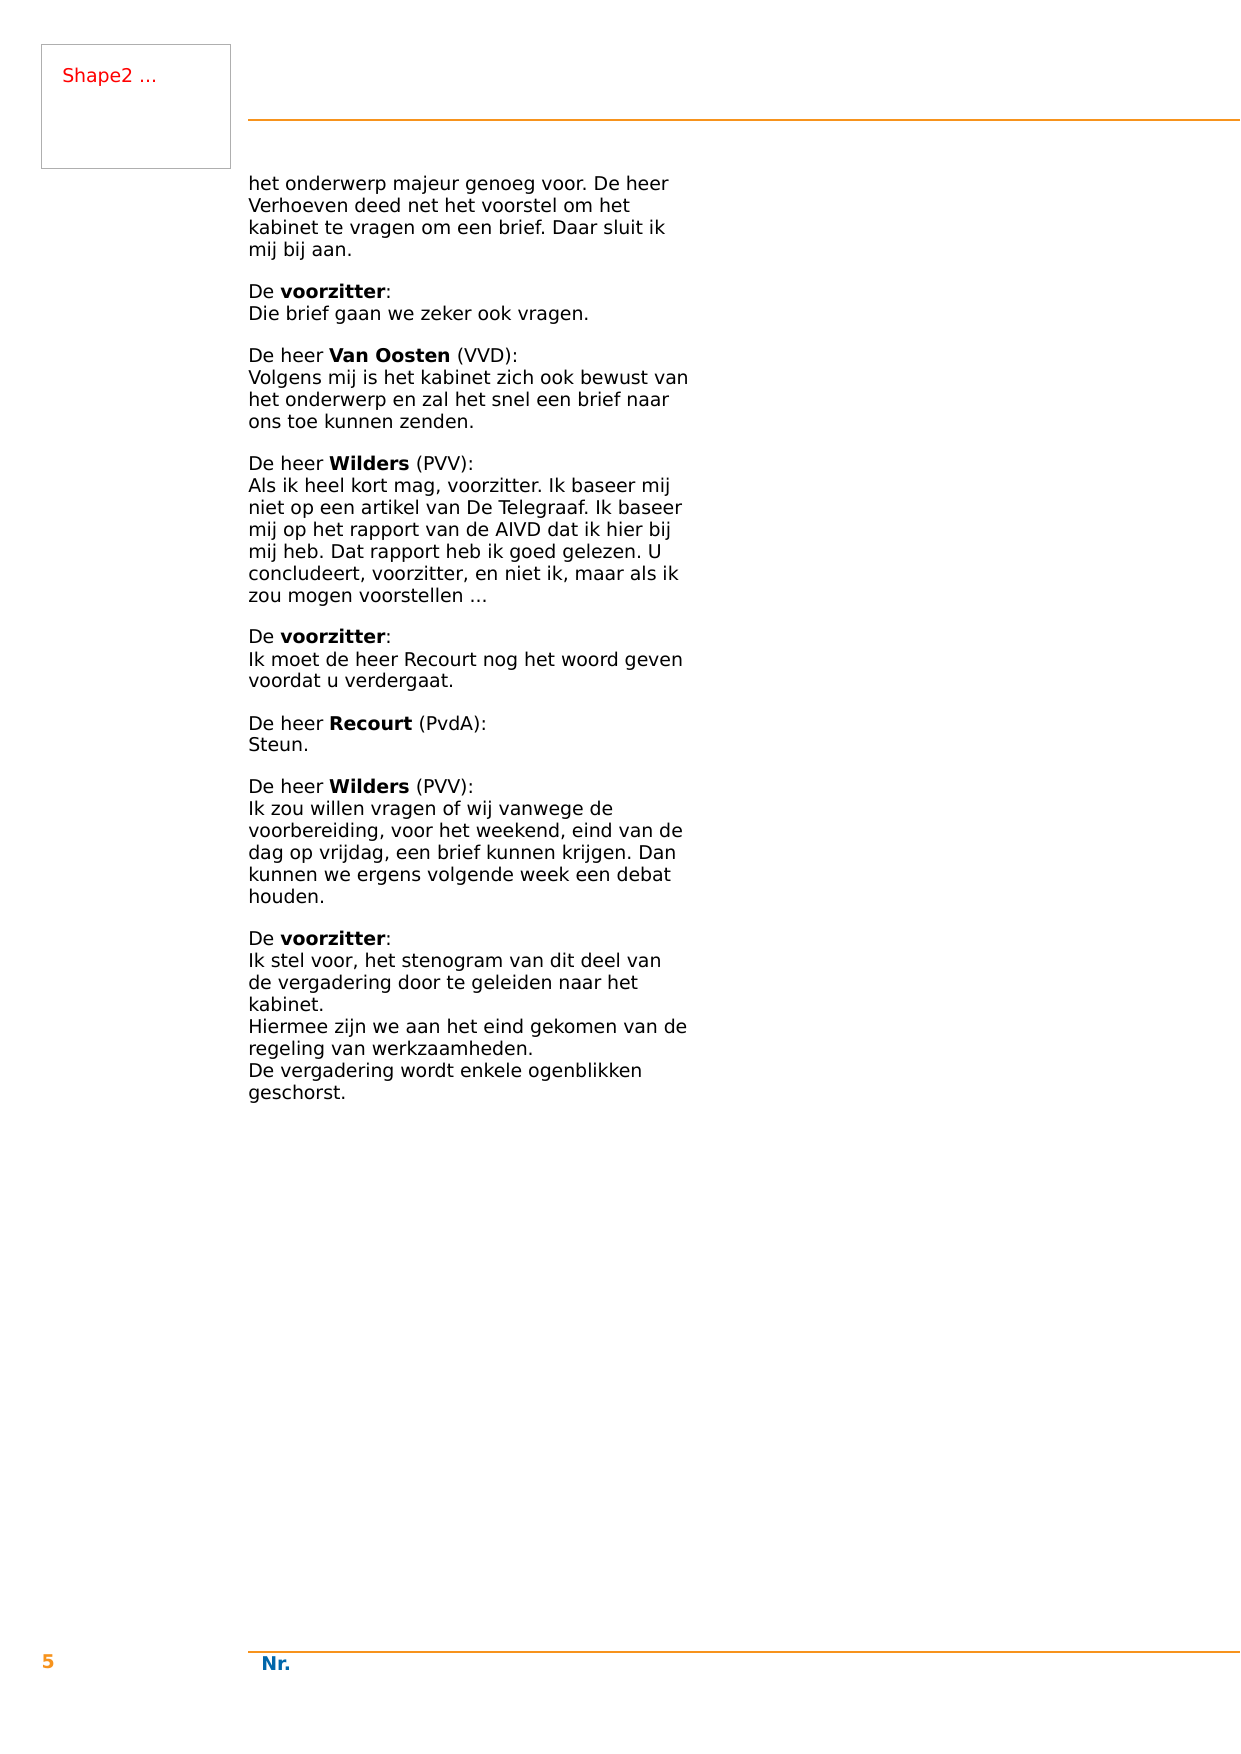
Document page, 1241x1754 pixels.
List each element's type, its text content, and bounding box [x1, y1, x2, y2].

text De vergadering wordt enkele ogenblikken geschorst. [248, 1060, 691, 1104]
text Volgens mij is het kabinet zich ook bewust van het onderwerp en zal het snel een brief naar ons toe kunnen zenden. [248, 367, 691, 433]
text De heer Wilders (PVV): [248, 453, 691, 474]
text Hiermee zijn we aan het eind gekomen van de regeling van werkzaamheden. [248, 1016, 691, 1060]
text De heer Wilders (PVV): [248, 776, 691, 798]
text Steun. [248, 734, 691, 756]
text De voorzitter: [248, 281, 691, 303]
text Ik stel voor, het stenogram van dit deel van de vergadering door te geleiden naar het kabinet. [248, 950, 691, 1016]
text Als ik heel kort mag, voorzitter. Ik baseer mij niet op een artikel van De Telegraaf. Ik baseer mij op het rapport van de AIVD dat ik hier bij mij heb. Dat rapport heb ik goed gelezen. U concludeert, voorzitter, en niet ik, maar als ik zou mogen voorstellen ... [248, 474, 691, 606]
text De voorzitter: [248, 928, 691, 950]
text Die brief gaan we zeker ook vragen. [248, 303, 691, 325]
text het onderwerp majeur genoeg voor. De heer Verhoeven deed net het voorstel om het kabinet te vragen om een brief. Daar sluit ik mij bij aan. [248, 173, 691, 261]
text De voorzitter: [248, 626, 691, 648]
text Ik zou willen vragen of wij vanwege de voorbereiding, voor het weekend, eind van de dag op vrijdag, een brief kunnen krijgen. Dan kunnen we ergens volgende week een debat houden. [248, 798, 691, 908]
text De heer Van Oosten (VVD): [248, 345, 691, 367]
text De heer Recourt (PvdA): [248, 712, 691, 734]
text Ik moet de heer Recourt nog het woord geven voordat u verdergaat. [248, 648, 691, 692]
